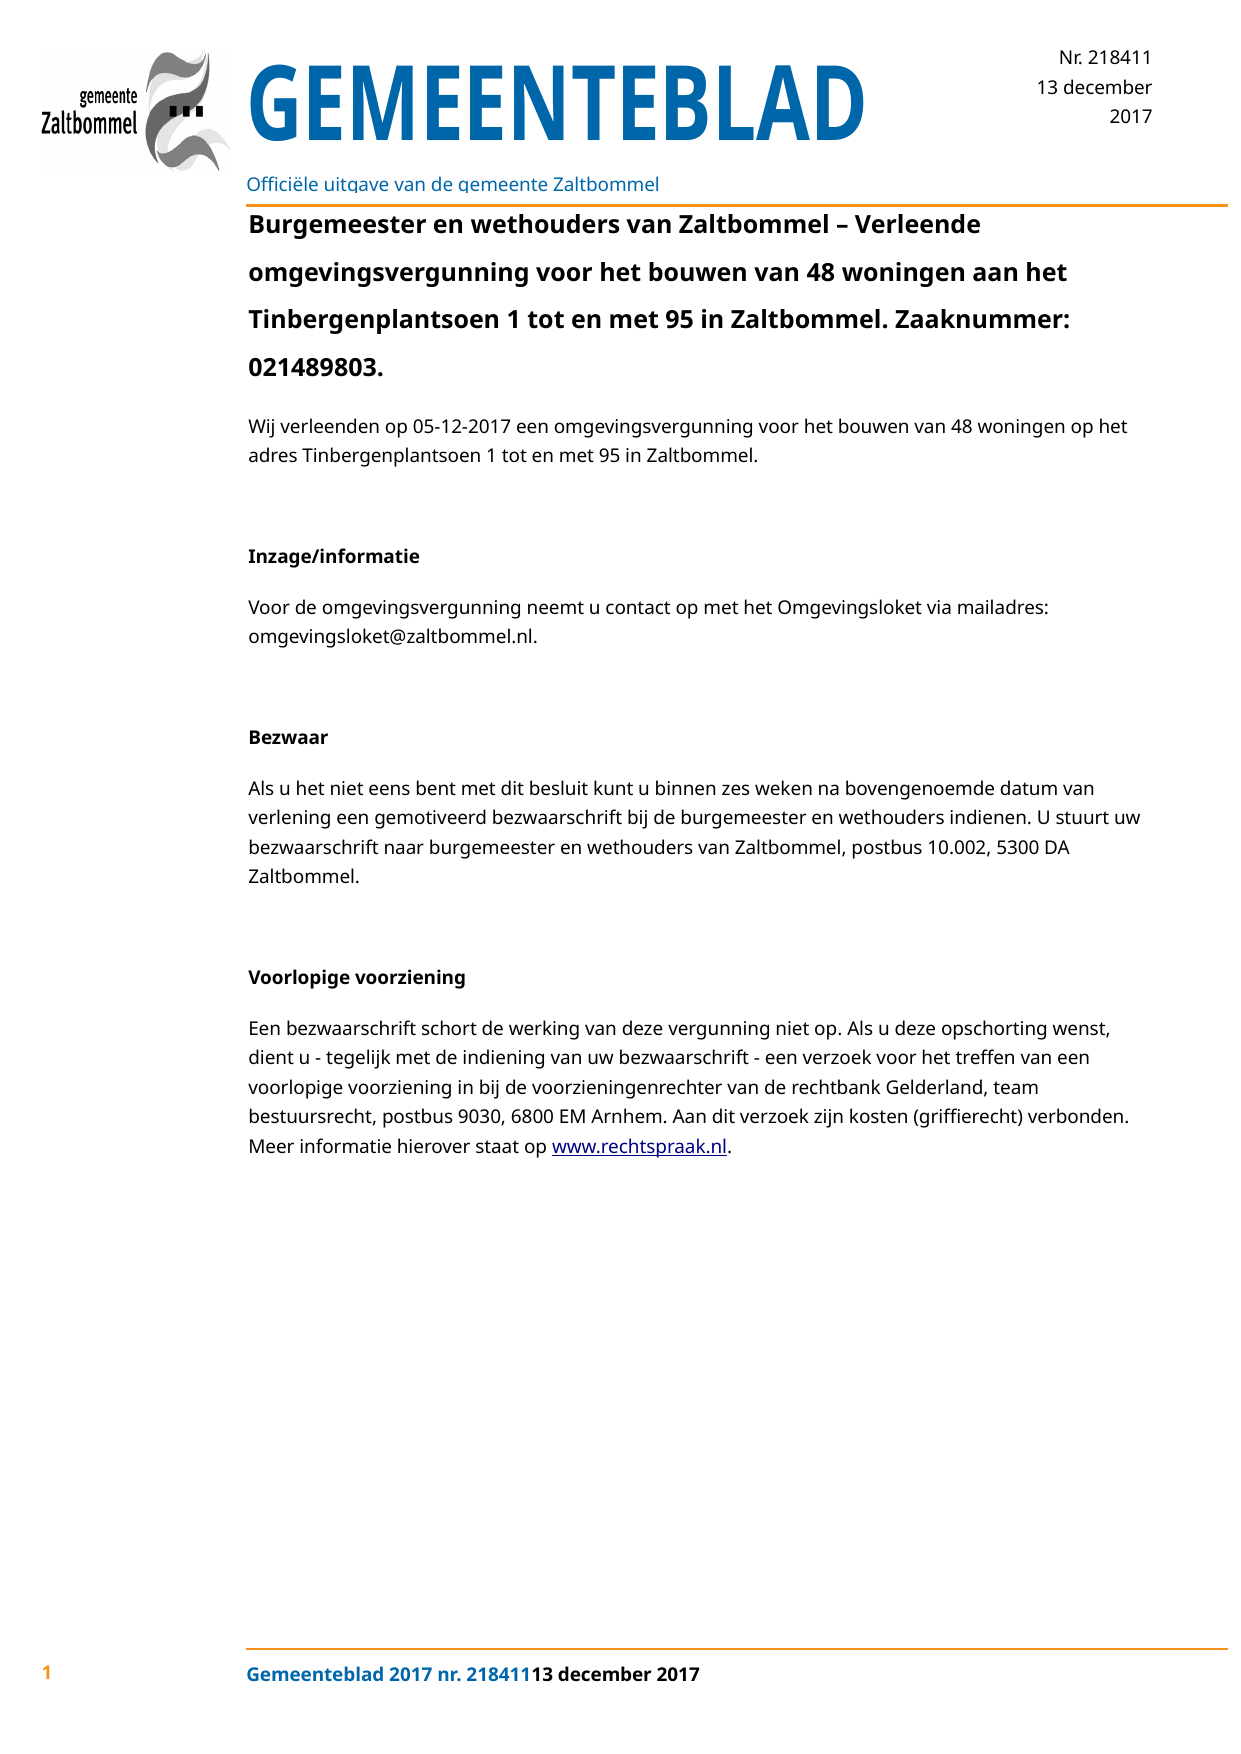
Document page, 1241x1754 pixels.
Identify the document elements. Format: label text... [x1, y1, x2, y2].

picture [41, 47, 231, 172]
text Bezwaar [248, 724, 1152, 750]
text Inzage/informatie [248, 543, 1152, 569]
text Wij verleenden op 05-12-2017 een omgevingsvergunning voor het bouwen van 48 woningen op het adres Tinbergenplantsoen 1 tot en met 95 in Zaltbommel. [248, 413, 1152, 468]
text Burgemeester en wethouders van Zaltbommel – Verleende omgevingsvergunning voor het bouwen van 48 woningen aan het Tinbergenplantsoen 1 tot en met 95 in Zaltbommel. Zaaknummer: 021489803. [248, 207, 1152, 384]
text Een bezwaarschrift schort de werking van deze vergunning niet op. Als u deze opschorting wenst, dient u - tegelijk met de indiening van uw bezwaarschrift - een verzoek voor het treffen van een voorlopige voorziening in bij de voorzieningenrechter van de rechtbank Gelderland, team bestuursrecht, postbus 9030, 6800 EM Arnhem. Aan dit verzoek zijn kosten (griffierecht) verbonden. Meer informatie hierover staat op www.rechtspraak.nl. [248, 1015, 1152, 1159]
text Voorlopige voorziening [248, 964, 1152, 990]
text Voor de omgevingsvergunning neemt u contact op met het Omgevingsloket via mailadres: omgevingsloket@zaltbommel.nl. [248, 594, 1152, 649]
text Als u het niet eens bent met dit besluit kunt u binnen zes weken na bovengenoemde datum van verlening een gemotiveerd bezwaarschrift bij de burgemeester en wethouders indienen. U stuurt uw bezwaarschrift naar burgemeester en wethouders van Zaltbommel, postbus 10.002, 5300 DA Zaltbommel. [248, 775, 1152, 889]
